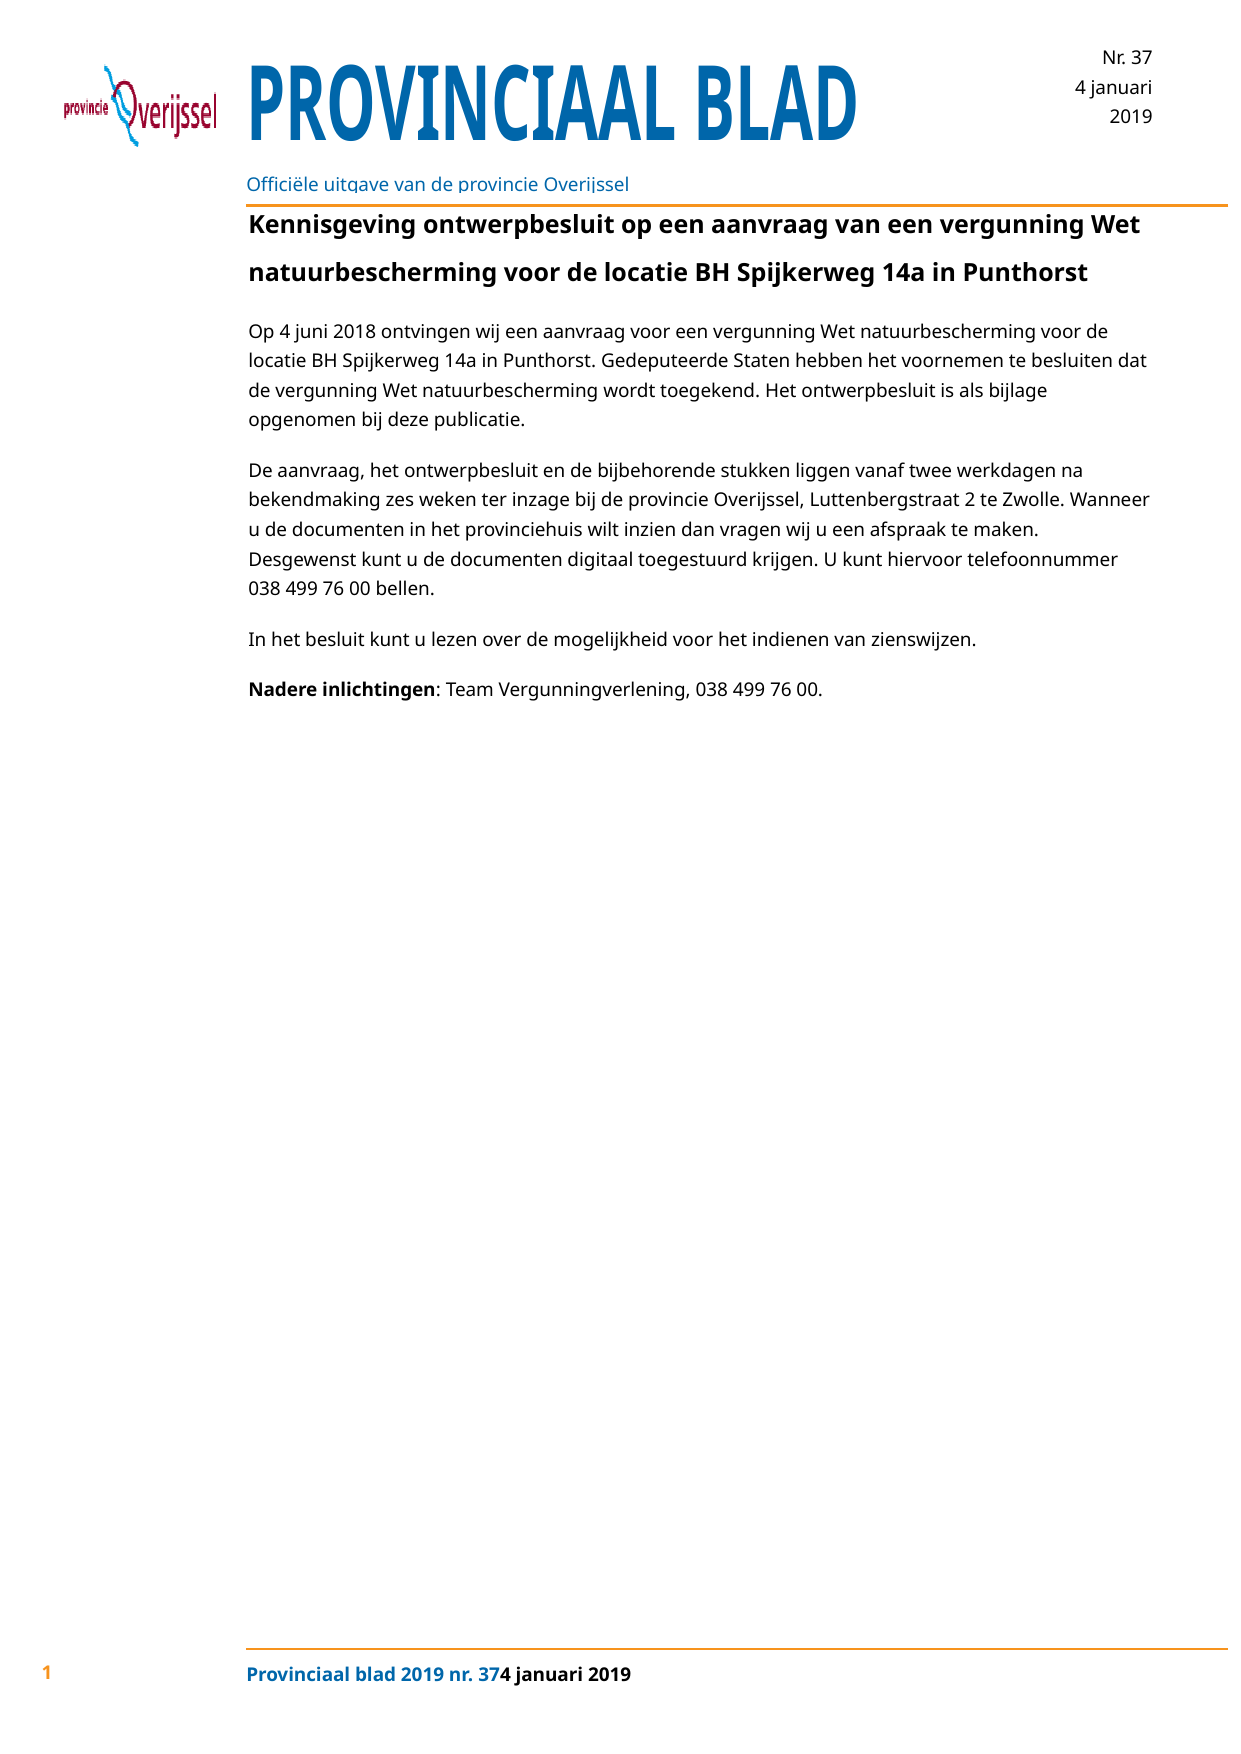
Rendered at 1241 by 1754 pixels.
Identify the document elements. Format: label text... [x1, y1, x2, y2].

text Nadere inlichtingen: Team Vergunningverlening, 038 499 76 00. [248, 676, 1152, 702]
text Kennisgeving ontwerpbesluit op een aanvraag van een vergunning Wet natuurbescherming voor de locatie BH Spijkerweg 14a in Punthorst [248, 207, 1152, 288]
text De aanvraag, het ontwerpbesluit en de bijbehorende stukken liggen vanaf twee werkdagen na bekendmaking zes weken ter inzage bij de provincie Overijssel, Luttenbergstraat 2 te Zwolle. Wanneer u de documenten in het provinciehuis wilt inzien dan vragen wij u een afspraak te maken. Desgewenst kunt u de documenten digitaal toegestuurd krijgen. U kunt hiervoor telefoonnummer 038 499 76 00 bellen. [248, 457, 1152, 601]
text In het besluit kunt u lezen over de mogelijkheid voor het indienen van zienswijzen. [248, 626, 1152, 652]
text Op 4 juni 2018 ontvingen wij een aanvraag voor een vergunning Wet natuurbescherming voor de locatie BH Spijkerweg 14a in Punthorst. Gedeputeerde Staten hebben het voornemen te besluiten dat de vergunning Wet natuurbescherming wordt toegekend. Het ontwerpbesluit is als bijlage opgenomen bij deze publicatie. [248, 318, 1152, 432]
picture [41, 47, 231, 172]
